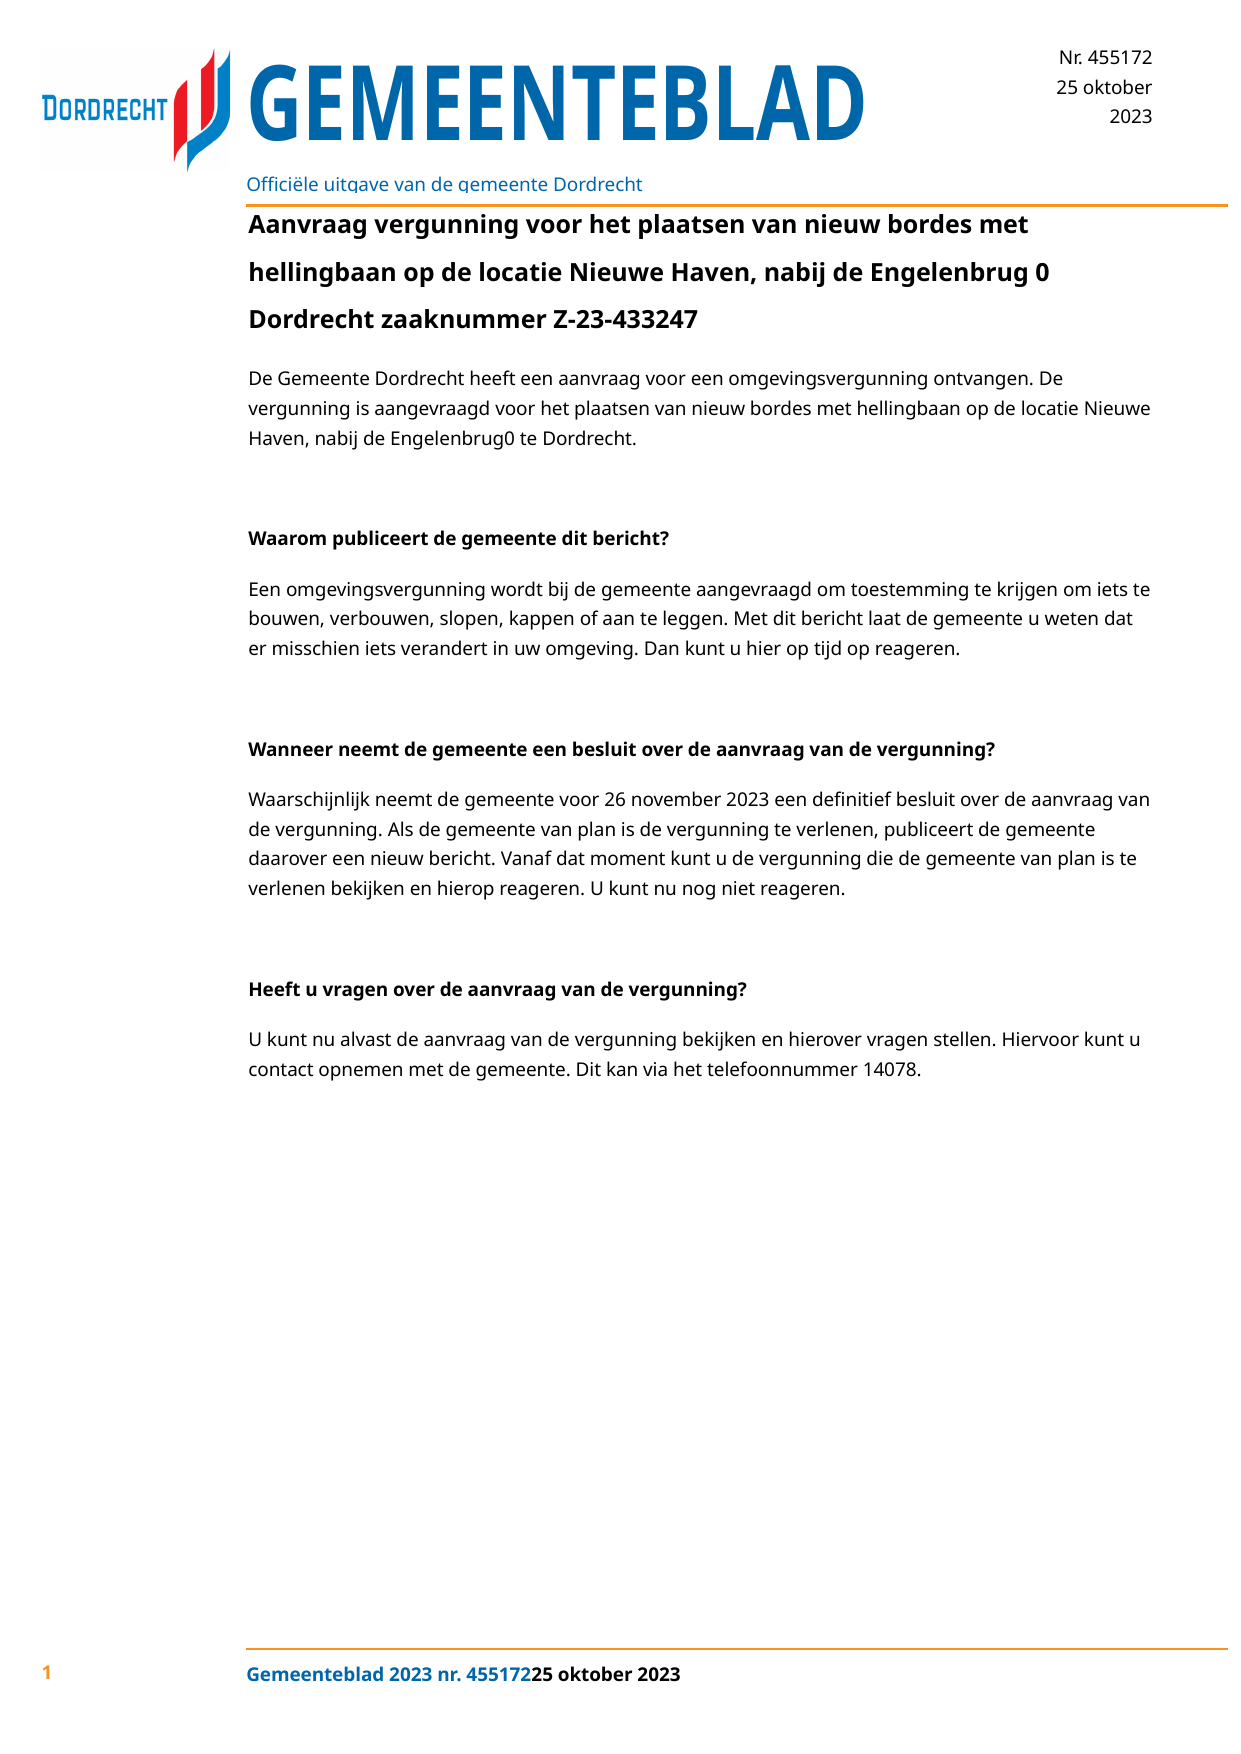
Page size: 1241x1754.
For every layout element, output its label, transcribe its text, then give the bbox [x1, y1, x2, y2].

text Heeft u vragen over de aanvraag van de vergunning? [248, 976, 1152, 1002]
picture [41, 47, 231, 172]
text Waarom publiceert de gemeente dit bericht? [248, 526, 1152, 551]
text Waarschijnlijk neemt de gemeente voor 26 november 2023 een definitief besluit over de aanvraag van de vergunning. Als de gemeente van plan is de vergunning te verlenen, publiceert de gemeente daarover een nieuw bericht. Vanaf dat moment kunt u de vergunning die de gemeente van plan is te verlenen bekijken en hierop reageren. U kunt nu nog niet reageren. [248, 786, 1152, 901]
text U kunt nu alvast de aanvraag van de vergunning bekijken en hierover vragen stellen. Hiervoor kunt u contact opnemen met de gemeente. Dit kan via het telefoonnummer 14078. [248, 1026, 1152, 1082]
text Wanneer neemt de gemeente een besluit over de aanvraag van de vergunning? [248, 736, 1152, 762]
text Aanvraag vergunning voor het plaatsen van nieuw bordes met hellingbaan op de locatie Nieuwe Haven, nabij de Engelenbrug 0 Dordrecht zaaknummer Z-23-433247 [248, 207, 1152, 336]
text Een omgevingsvergunning wordt bij de gemeente aangevraagd om toestemming te krijgen om iets te bouwen, verbouwen, slopen, kappen of aan te leggen. Met dit bericht laat de gemeente u weten dat er misschien iets verandert in uw omgeving. Dan kunt u hier op tijd op reageren. [248, 576, 1152, 661]
text De Gemeente Dordrecht heeft een aanvraag voor een omgevingsvergunning ontvangen. De vergunning is aangevraagd voor het plaatsen van nieuw bordes met hellingbaan op de locatie Nieuwe Haven, nabij de Engelenbrug0 te Dordrecht. [248, 366, 1152, 450]
